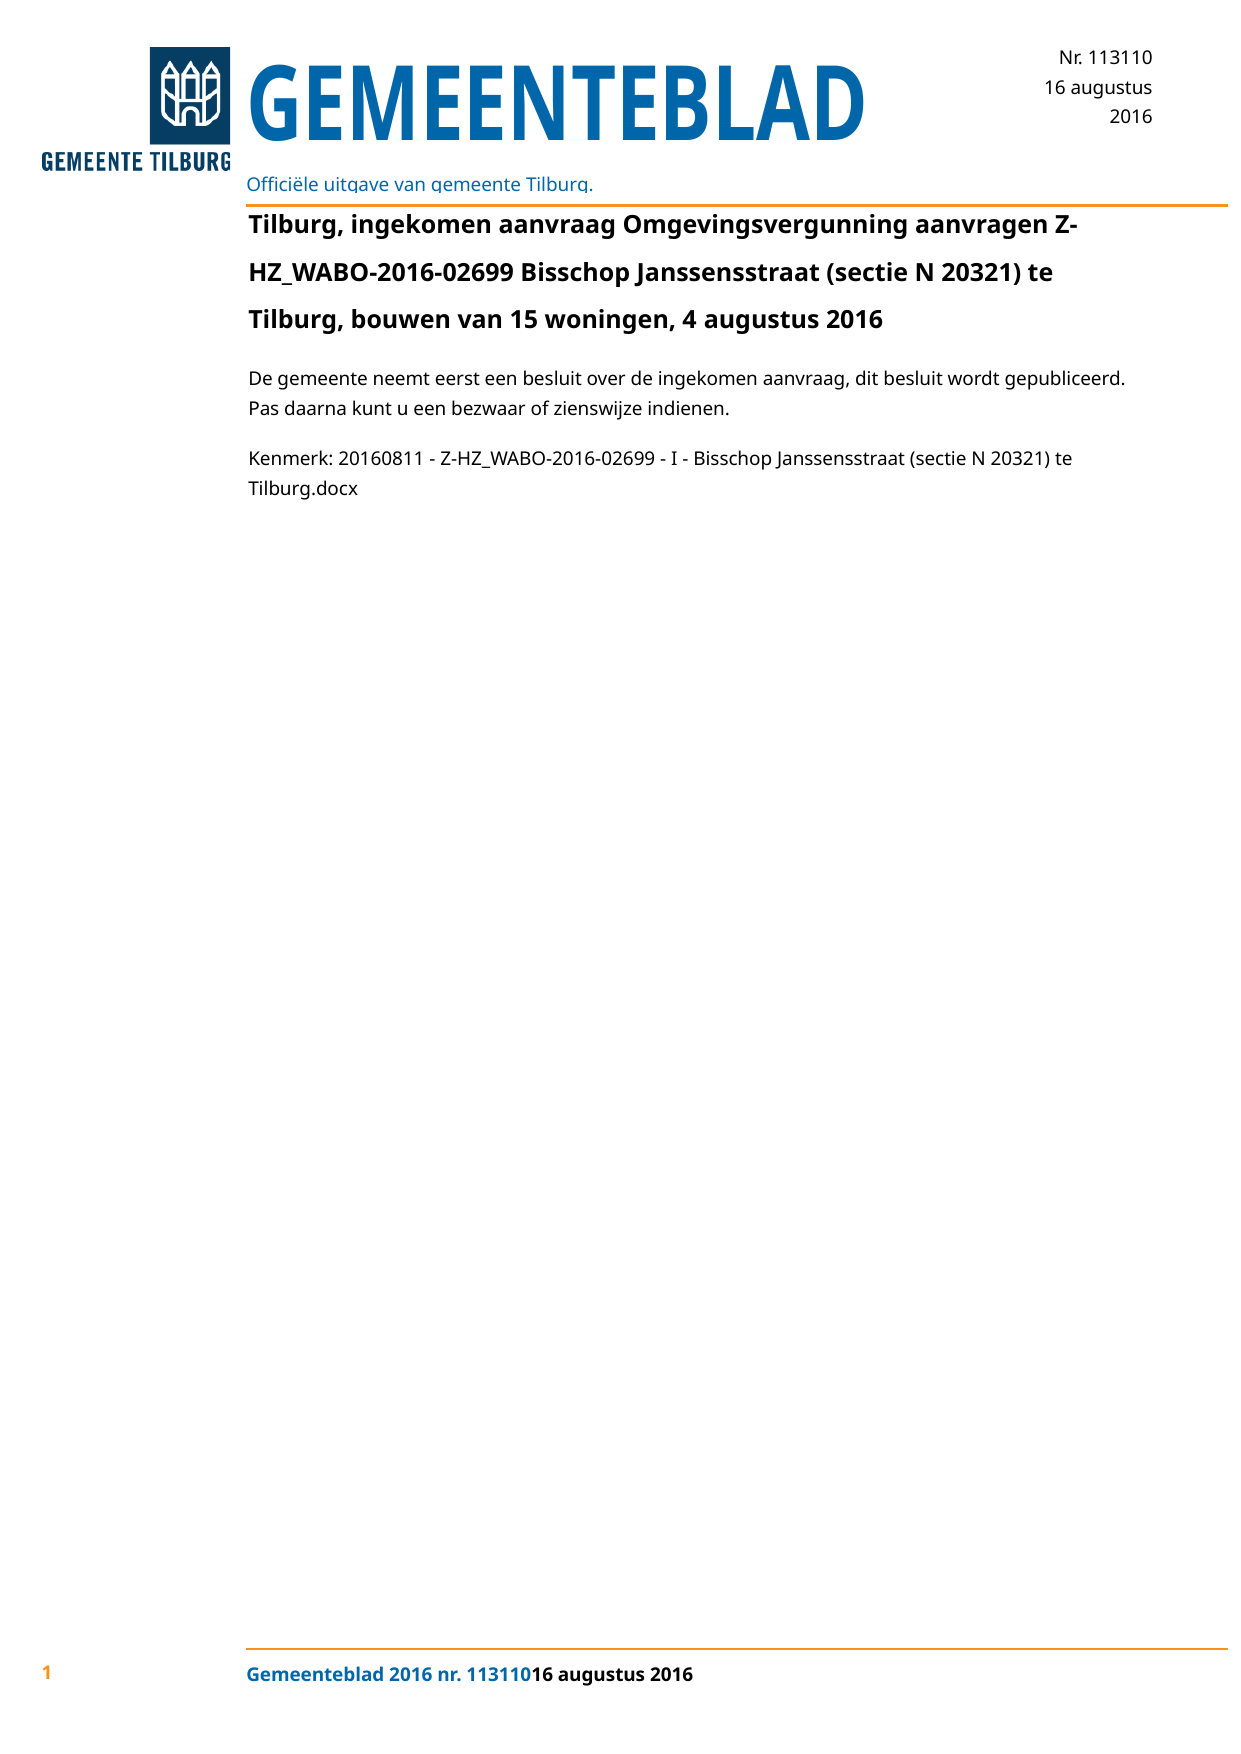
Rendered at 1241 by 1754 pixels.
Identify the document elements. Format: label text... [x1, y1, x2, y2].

text Tilburg, ingekomen aanvraag Omgevingsvergunning aanvragen Z-HZ_WABO-2016-02699 Bisschop Janssensstraat (sectie N 20321) te Tilburg, bouwen van 15 woningen, 4 augustus 2016 [248, 207, 1152, 336]
text De gemeente neemt eerst een besluit over de ingekomen aanvraag, dit besluit wordt gepubliceerd. Pas daarna kunt u een bezwaar of zienswijze indienen. [248, 366, 1152, 421]
picture [41, 47, 231, 172]
text Kenmerk: 20160811 - Z-HZ_WABO-2016-02699 - I - Bisschop Janssensstraat (sectie N 20321) te Tilburg.docx [248, 446, 1152, 501]
